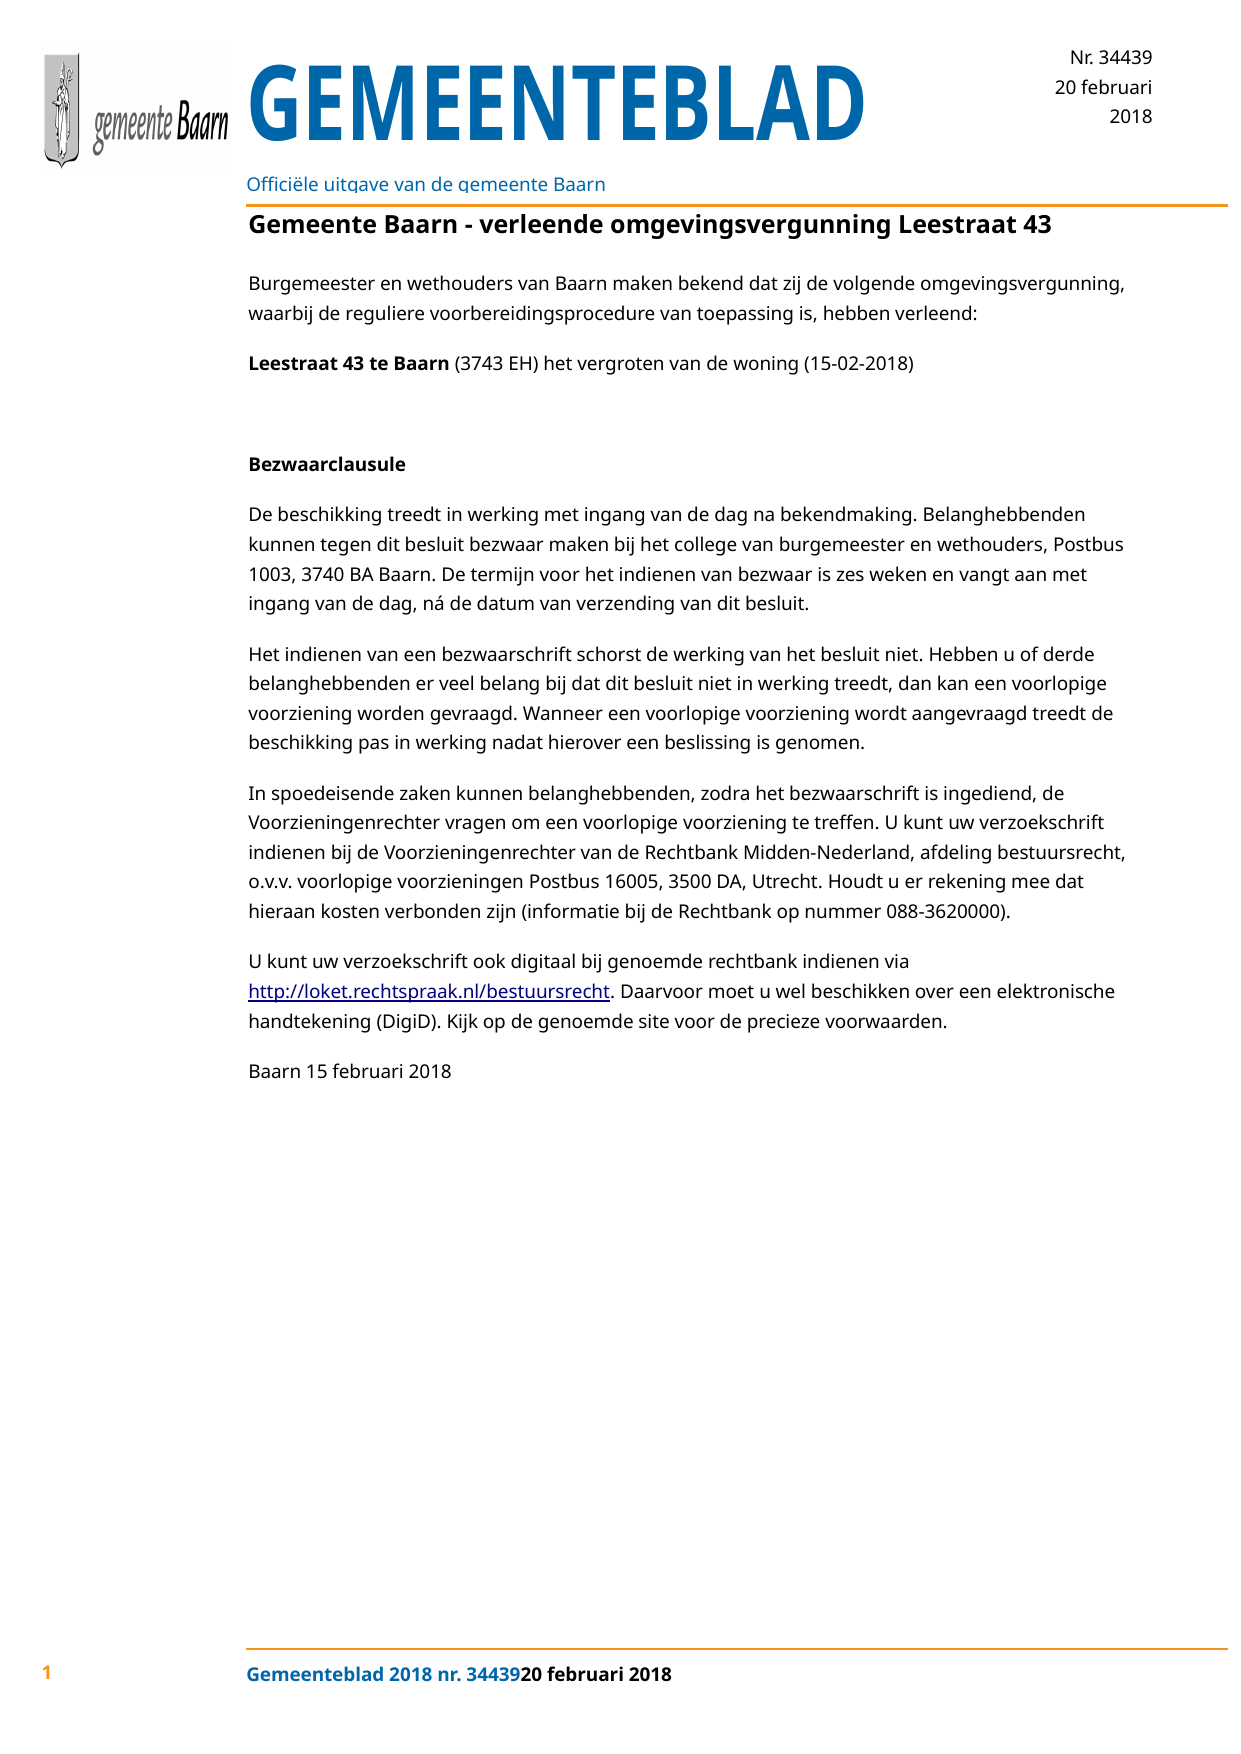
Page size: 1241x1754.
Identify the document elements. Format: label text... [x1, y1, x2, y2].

text Gemeente Baarn - verleende omgevingsvergunning Leestraat 43 [248, 207, 1152, 241]
picture [41, 47, 231, 172]
text De beschikking treedt in werking met ingang van de dag na bekendmaking. Belanghebbenden kunnen tegen dit besluit bezwaar maken bij het college van burgemeester en wethouders, Postbus 1003, 3740 BA Baarn. De termijn voor het indienen van bezwaar is zes weken en vangt aan met ingang van de dag, ná de datum van verzending van dit besluit. [248, 502, 1152, 616]
text U kunt uw verzoekschrift ook digitaal bij genoemde rechtbank indienen via http://loket.rechtspraak.nl/bestuursrecht. Daarvoor moet u wel beschikken over een elektronische handtekening (DigiD). Kijk op de genoemde site voor de precieze voorwaarden. [248, 949, 1152, 1033]
text Het indienen van een bezwaarschrift schorst de werking van het besluit niet. Hebben u of derde belanghebbenden er veel belang bij dat dit besluit niet in werking treedt, dan kan een voorlopige voorziening worden gevraagd. Wanneer een voorlopige voorziening wordt aangevraagd treedt de beschikking pas in werking nadat hierover een beslissing is genomen. [248, 641, 1152, 755]
text Bezwaarclausule [248, 451, 1152, 477]
text In spoedeisende zaken kunnen belanghebbenden, zodra het bezwaarschrift is ingediend, de Voorzieningenrechter vragen om een voorlopige voorziening te treffen. U kunt uw verzoekschrift indienen bij de Voorzieningenrechter van de Rechtbank Midden-Nederland, afdeling bestuursrecht, o.v.v. voorlopige voorzieningen Postbus 16005, 3500 DA, Utrecht. Houdt u er rekening mee dat hieraan kosten verbonden zijn (informatie bij de Rechtbank op nummer 088-3620000). [248, 780, 1152, 924]
text Baarn 15 februari 2018 [248, 1058, 1152, 1084]
text Burgemeester en wethouders van Baarn maken bekend dat zij de volgende omgevingsvergunning, waarbij de reguliere voorbereidingsprocedure van toepassing is, hebben verleend: [248, 270, 1152, 326]
text Leestraat 43 te Baarn (3743 EH) het vergroten van de woning (15-02-2018) [248, 350, 1152, 376]
